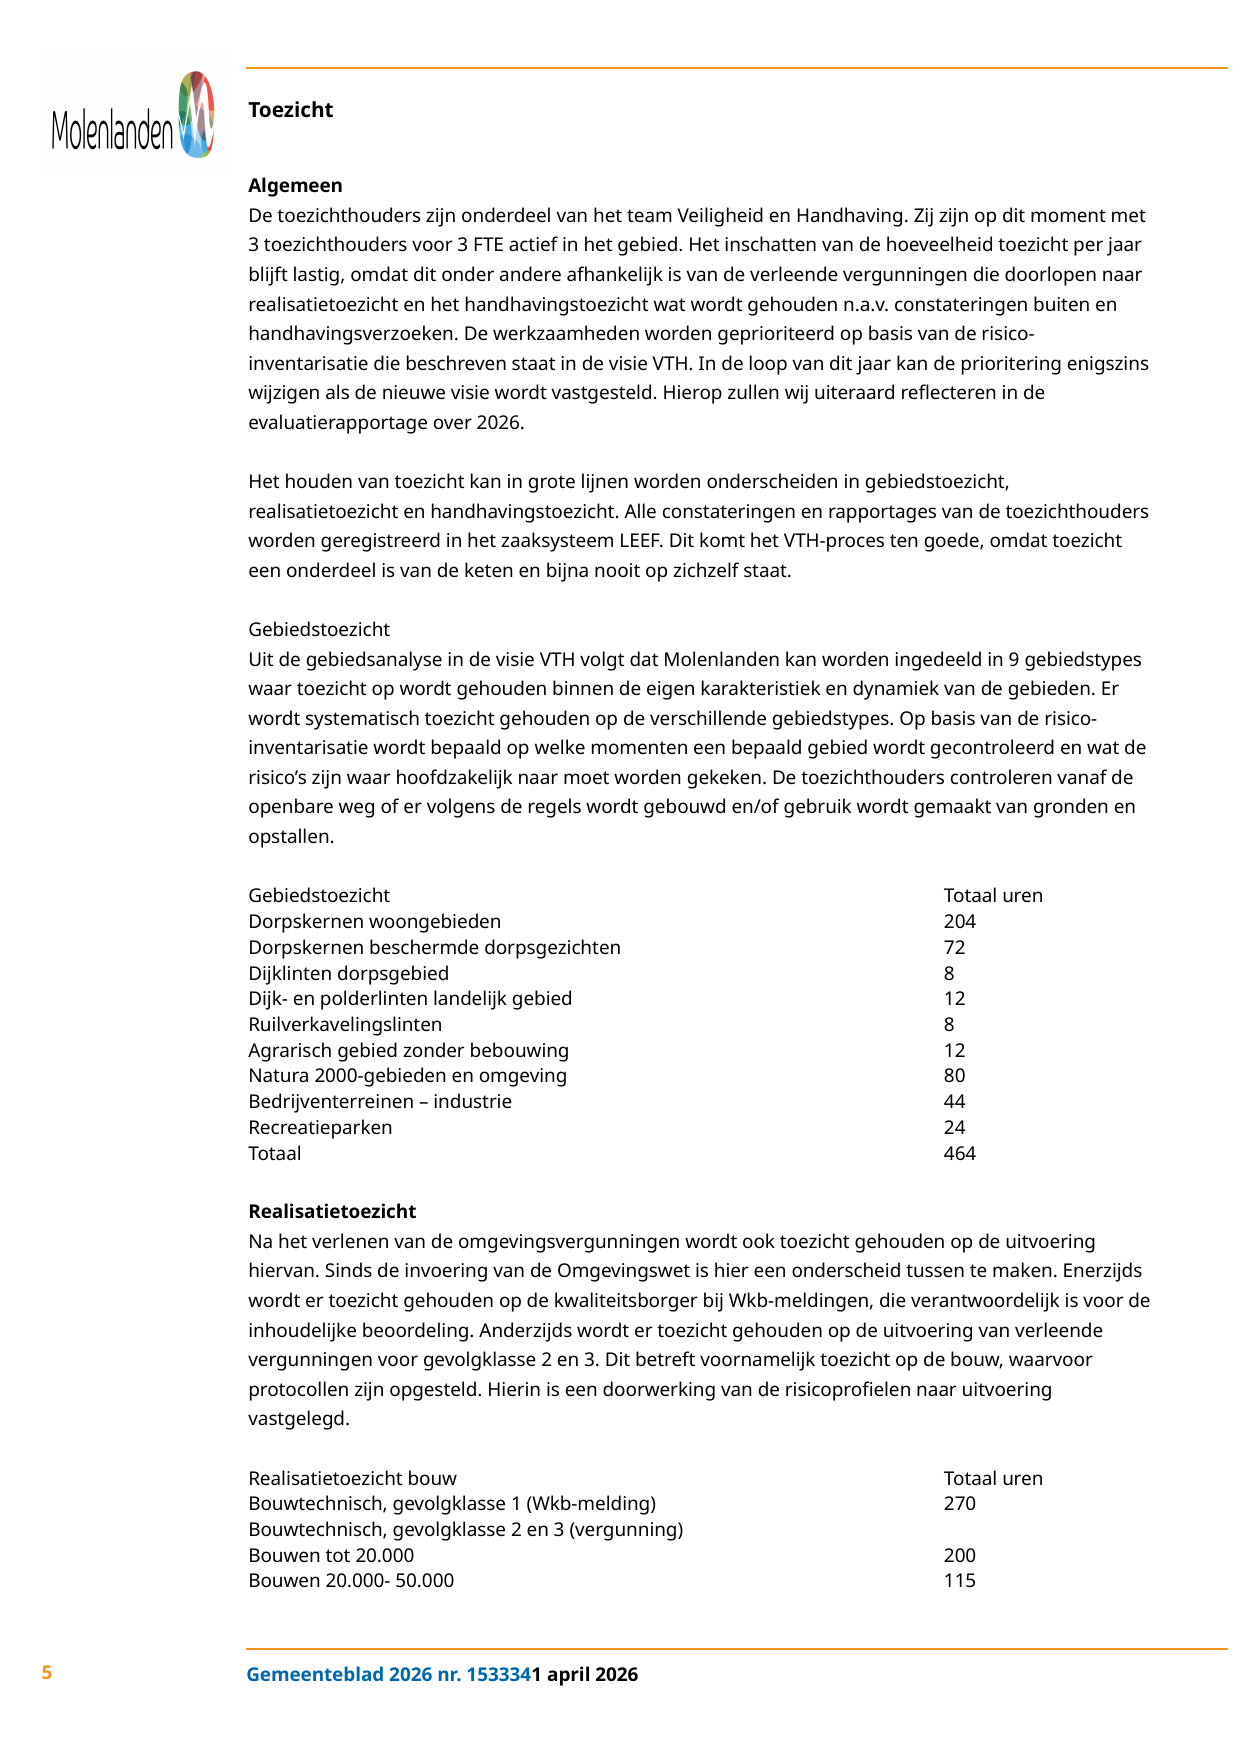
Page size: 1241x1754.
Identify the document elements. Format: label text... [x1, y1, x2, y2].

table_cell Natura 2000-gebieden en omgeving [248, 1063, 944, 1088]
text Toezicht [248, 95, 1152, 123]
table_cell 270 [944, 1491, 1152, 1516]
table_cell 12 [944, 1037, 1152, 1063]
text Realisatietoezicht [248, 1198, 1152, 1224]
table_header Totaal uren [944, 883, 1152, 908]
table_header Realisatietoezicht bouw [248, 1465, 944, 1491]
picture [41, 47, 231, 172]
table_cell 80 [944, 1063, 1152, 1088]
table_cell 200 [944, 1542, 1152, 1568]
text Algemeen [248, 172, 1152, 198]
text Na het verlenen van de omgevingsvergunningen wordt ook toezicht gehouden op de uitvoering hiervan. Sinds de invoering van de Omgevingswet is hier een onderscheid tussen te maken. Enerzijds wordt er toezicht gehouden op de kwaliteitsborger bij Wkb-meldingen, die verantwoordelijk is voor de inhoudelijke beoordeling. Anderzijds wordt er toezicht gehouden op de uitvoering van verleende vergunningen voor gevolgklasse 2 en 3. Dit betreft voornamelijk toezicht op de bouw, waarvoor protocollen zijn opgesteld. Hierin is een doorwerking van de risicoprofielen naar uitvoering vastgelegd. [248, 1228, 1152, 1431]
text Gebiedstoezicht [248, 616, 1152, 642]
text De toezichthouders zijn onderdeel van het team Veiligheid en Handhaving. Zij zijn op dit moment met 3 toezichthouders voor 3 FTE actief in het gebied. Het inschatten van de hoeveelheid toezicht per jaar blijft lastig, omdat dit onder andere afhankelijk is van de verleende vergunningen die doorlopen naar realisatietoezicht en het handhavingstoezicht wat wordt gehouden n.a.v. constateringen buiten en handhavingsverzoeken. De werkzaamheden worden geprioriteerd op basis van de risico-inventarisatie die beschreven staat in de visie VTH. In de loop van dit jaar kan de prioritering enigszins wijzigen als de nieuwe visie wordt vastgesteld. Hierop zullen wij uiteraard reflecteren in de evaluatierapportage over 2026. [248, 202, 1152, 435]
table_cell Recreatieparken [248, 1114, 944, 1140]
table_cell Bouwtechnisch, gevolgklasse 2 en 3 (vergunning) [248, 1516, 944, 1542]
table_cell 72 [944, 934, 1152, 960]
table_cell 24 [944, 1114, 1152, 1140]
table_header Totaal uren [944, 1465, 1152, 1491]
text Het houden van toezicht kan in grote lijnen worden onderscheiden in gebiedstoezicht, realisatietoezicht en handhavingstoezicht. Alle constateringen en rapportages van de toezichthouders worden geregistreerd in het zaaksysteem LEEF. Dit komt het VTH-proces ten goede, omdat toezicht een onderdeel is van de keten en bijna nooit op zichzelf staat. [248, 468, 1152, 583]
table_cell Bedrijventerreinen – industrie [248, 1089, 944, 1114]
table_cell 115 [944, 1568, 1152, 1593]
table_cell 12 [944, 986, 1152, 1011]
table_cell Dorpskernen beschermde dorpsgezichten [248, 934, 944, 960]
table_cell Bouwen tot 20.000 [248, 1542, 944, 1568]
table_cell 204 [944, 908, 1152, 934]
table_cell Dorpskernen woongebieden [248, 908, 944, 934]
table_cell Dijklinten dorpsgebied [248, 960, 944, 986]
table_cell 8 [944, 960, 1152, 986]
table_cell Totaal [248, 1140, 944, 1166]
table_cell [944, 1516, 1152, 1542]
table_cell Dijk- en polderlinten landelijk gebied [248, 986, 944, 1011]
table_header Gebiedstoezicht [248, 883, 944, 908]
table_cell 44 [944, 1089, 1152, 1114]
table_cell 464 [944, 1140, 1152, 1166]
table_cell Agrarisch gebied zonder bebouwing [248, 1037, 944, 1063]
table_cell Bouwtechnisch, gevolgklasse 1 (Wkb-melding) [248, 1491, 944, 1516]
table_cell 8 [944, 1011, 1152, 1037]
table_cell Ruilverkavelingslinten [248, 1011, 944, 1037]
table_cell Bouwen 20.000- 50.000 [248, 1568, 944, 1593]
text Uit de gebiedsanalyse in de visie VTH volgt dat Molenlanden kan worden ingedeeld in 9 gebiedstypes waar toezicht op wordt gehouden binnen de eigen karakteristiek en dynamiek van de gebieden. Er wordt systematisch toezicht gehouden op de verschillende gebiedstypes. Op basis van de risico-inventarisatie wordt bepaald op welke momenten een bepaald gebied wordt gecontroleerd en wat de risico’s zijn waar hoofdzakelijk naar moet worden gekeken. De toezichthouders controleren vanaf de openbare weg of er volgens de regels wordt gebouwd en/of gebruik wordt gemaakt van gronden en opstallen. [248, 646, 1152, 849]
